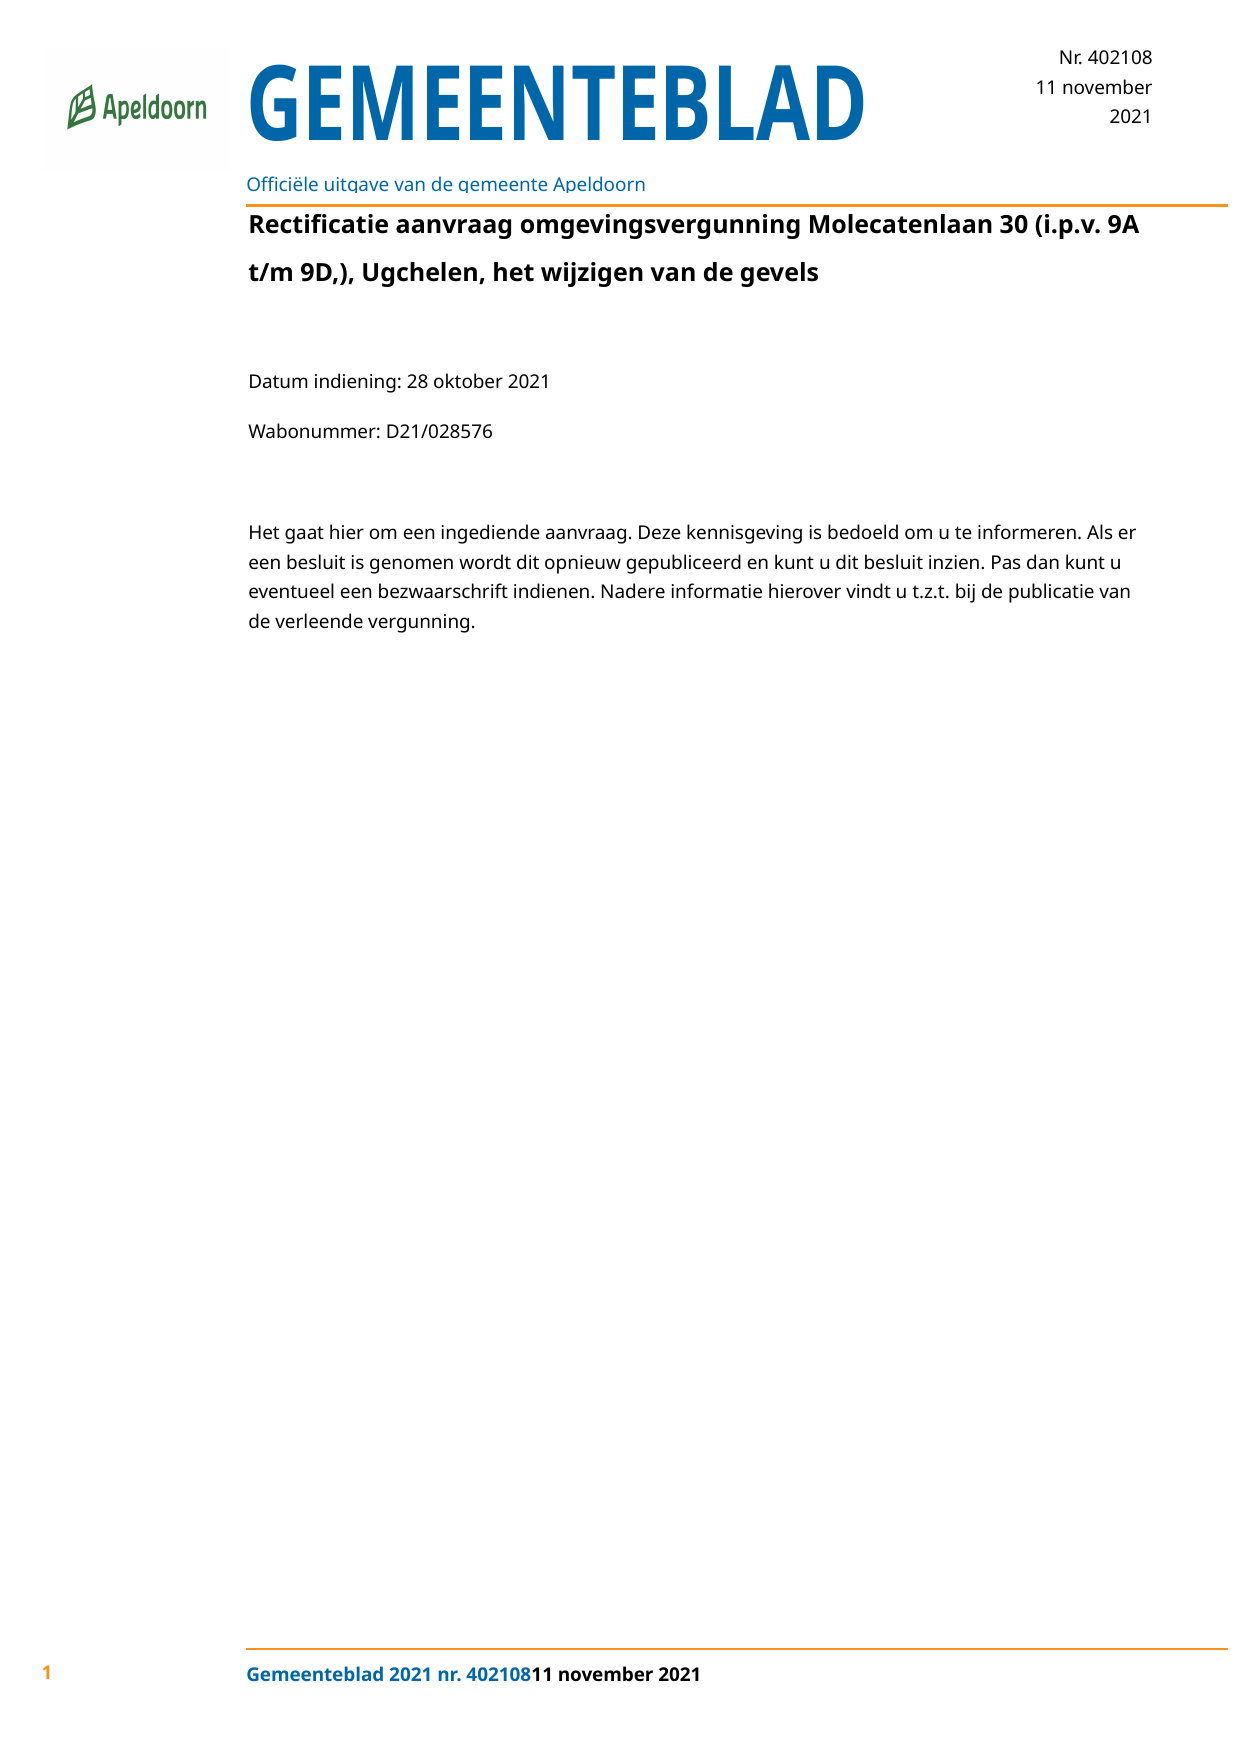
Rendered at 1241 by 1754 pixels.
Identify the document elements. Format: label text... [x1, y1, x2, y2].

text Wabonummer: D21/028576 [248, 419, 1152, 444]
picture [41, 47, 231, 172]
text Datum indiening: 28 oktober 2021 [248, 368, 1152, 394]
text Het gaat hier om een ingediende aanvraag. Deze kennisgeving is bedoeld om u te informeren. Als er een besluit is genomen wordt dit opnieuw gepubliceerd en kunt u dit besluit inzien. Pas dan kunt u eventueel een bezwaarschrift indienen. Nadere informatie hierover vindt u t.z.t. bij de publicatie van de verleende vergunning. [248, 519, 1152, 634]
text Rectificatie aanvraag omgevingsvergunning Molecatenlaan 30 (i.p.v. 9A t/m 9D,), Ugchelen, het wijzigen van de gevels [248, 207, 1152, 288]
